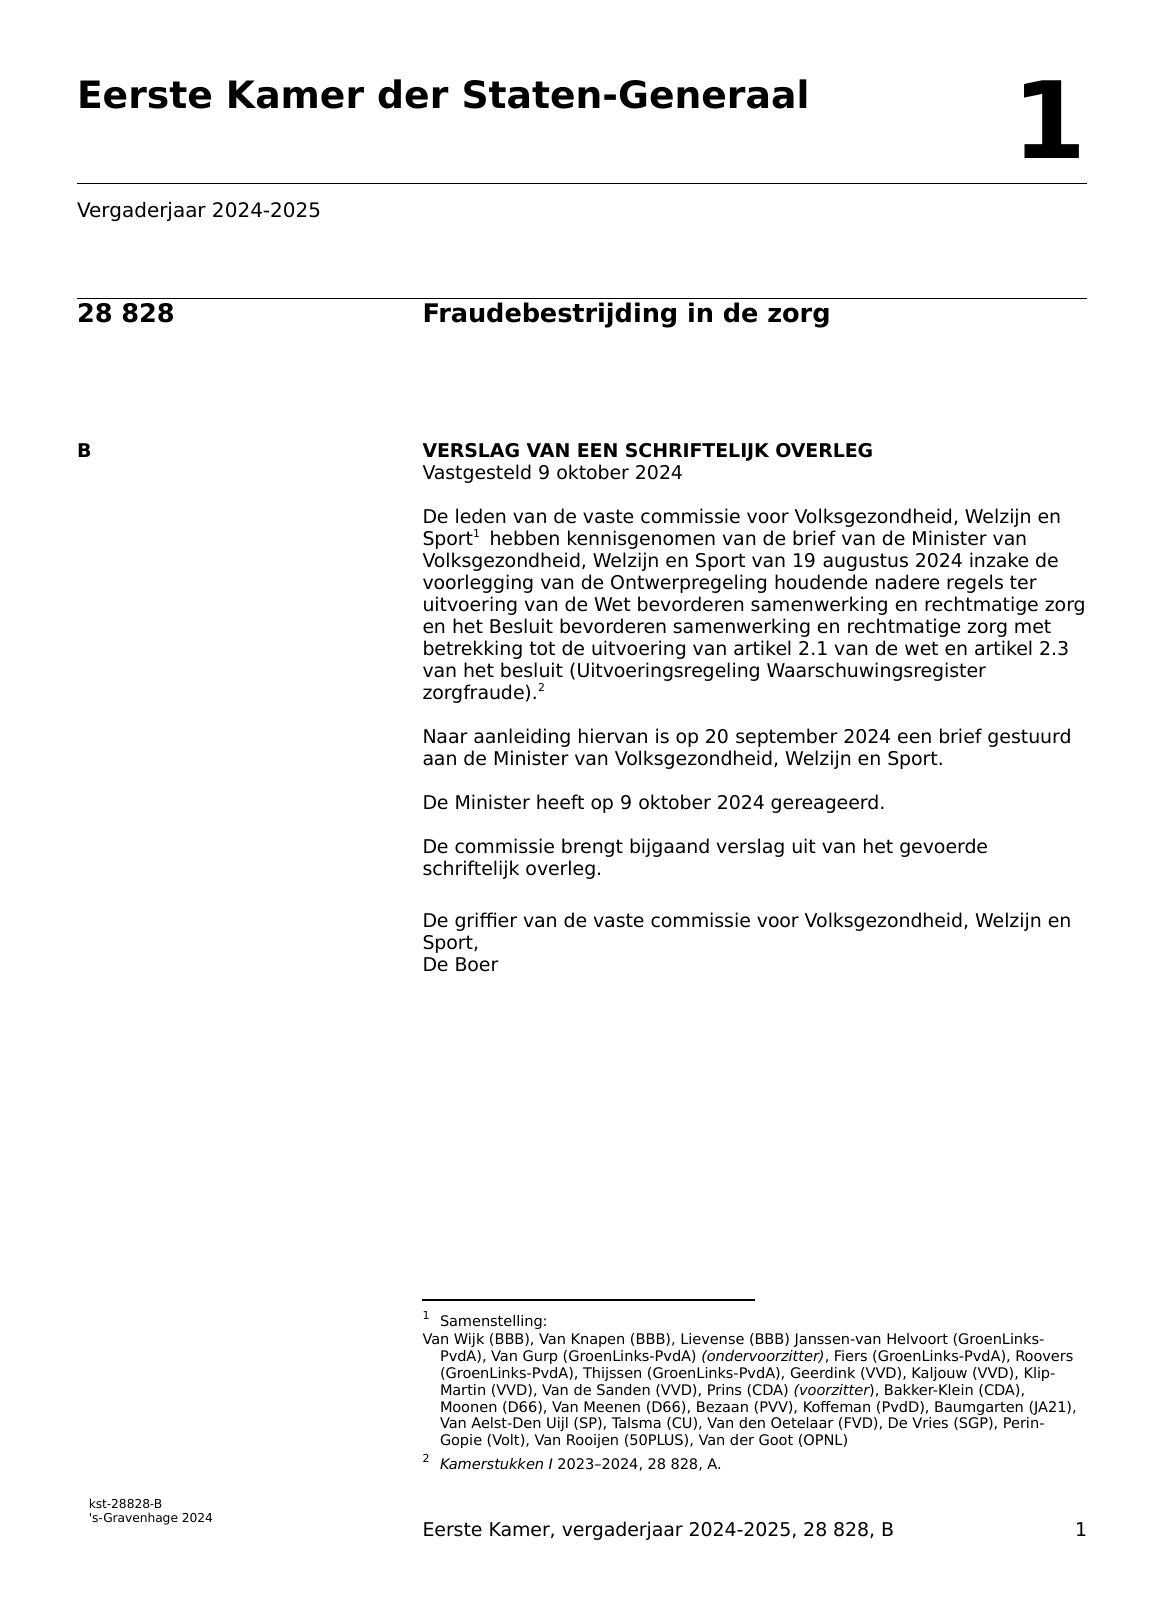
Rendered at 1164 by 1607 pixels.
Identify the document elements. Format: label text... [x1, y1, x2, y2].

text De leden van de vaste commissie voor Volksgezondheid, Welzijn en Sport hebben kennisgenomen van de brief van de Minister van Volksgezondheid, Welzijn en Sport van 19 augustus 2024 inzake de voorlegging van de Ontwerpregeling houdende nadere regels ter uitvoering van de Wet bevorderen samenwerking en rechtmatige zorg en het Besluit bevorderen samenwerking en rechtmatige zorg met betrekking tot de uitvoering van artikel 2.1 van de wet en artikel 2.3 van het besluit (Uitvoeringsregeling Waarschuwingsregister zorgfraude). [422, 506, 1087, 704]
text Kamerstukken I 2023–2024, 28 828, A. [422, 1452, 1087, 1474]
text Naar aanleiding hiervan is op 20 september 2024 een brief gestuurd aan de Minister van Volksgezondheid, Welzijn en Sport. [422, 726, 1087, 770]
text 's-Gravenhage 2024 [88, 1511, 323, 1525]
text De Minister heeft op 9 oktober 2024 gereageerd. [422, 792, 1087, 814]
text Vastgesteld 9 oktober 2024 [422, 462, 1087, 484]
table_header Eerste Kamer der Staten-Generaal [77, 59, 886, 183]
text Van Wijk (BBB), Van Knapen (BBB), Lievense (BBB) Janssen-van Helvoort (GroenLinks-PvdA), Van Gurp (GroenLinks-PvdA) (ondervoorzitter), Fiers (GroenLinks-PvdA), Roovers (GroenLinks-PvdA), Thijssen (GroenLinks-PvdA), Geerdink (VVD), Kaljouw (VVD), Klip-Martin (VVD), Van de Sanden (VVD), Prins (CDA) (voorzitter), Bakker-Klein (CDA), Moonen (D66), Van Meenen (D66), Bezaan (PVV), Koffeman (PvdD), Baumgarten (JA21), Van Aelst-Den Uijl (SP), Talsma (CU), Van den Oetelaar (FVD), De Vries (SGP), Perin-Gopie (Volt), Van Rooijen (50PLUS), Van der Goot (OPNL) [422, 1331, 1087, 1449]
subtitle B VERSLAG VAN EEN SCHRIFTELIJK OVERLEG [77, 440, 1087, 462]
text Samenstelling: [422, 1309, 1087, 1331]
table_header 1 [886, 59, 1087, 183]
text De griffier van de vaste commissie voor Volksgezondheid, Welzijn en Sport, De Boer [422, 910, 1087, 976]
subtitle 28 828 Fraudebestrijding in de zorg [77, 299, 1087, 329]
text kst-28828-B [88, 1497, 323, 1511]
table_cell Vergaderjaar 2024-2025 [77, 184, 1087, 298]
text De commissie brengt bijgaand verslag uit van het gevoerde schriftelijk overleg. [422, 836, 1087, 880]
